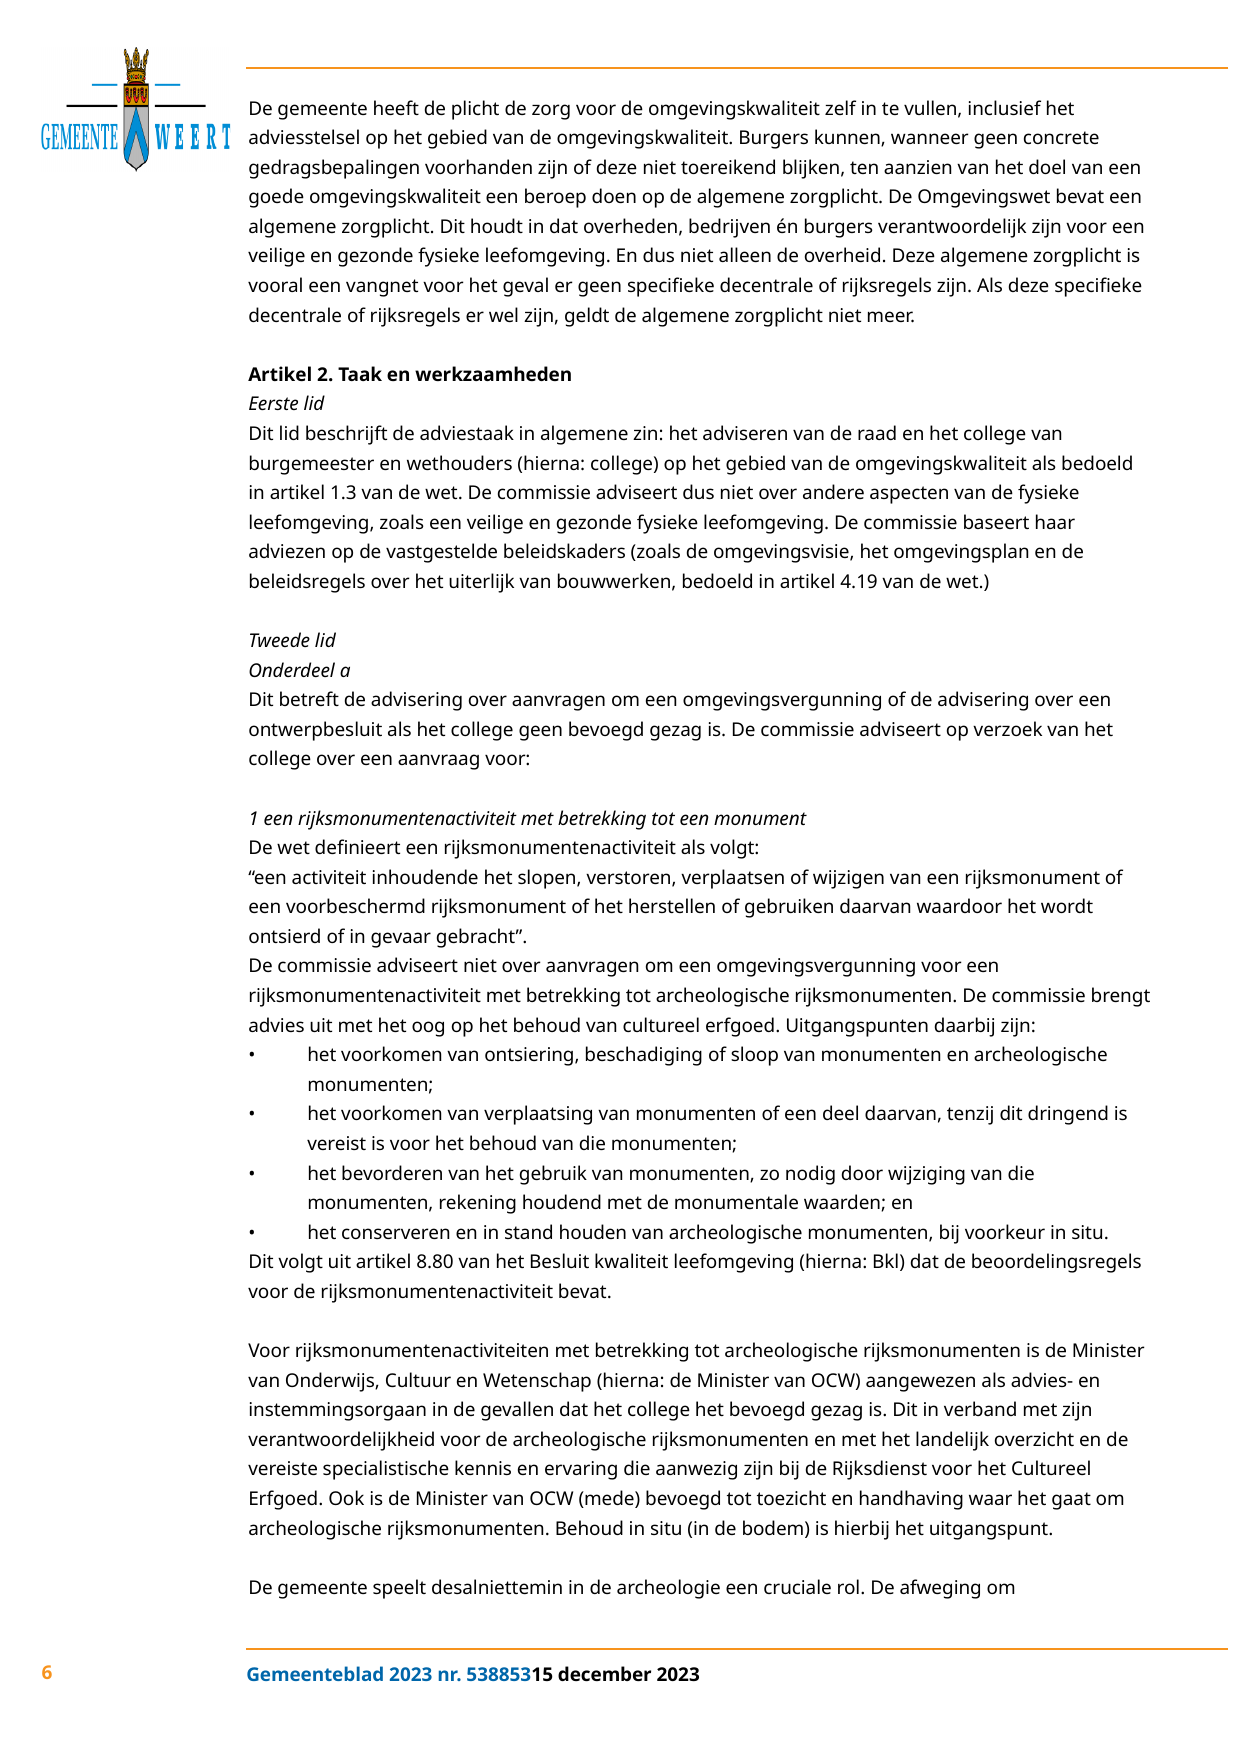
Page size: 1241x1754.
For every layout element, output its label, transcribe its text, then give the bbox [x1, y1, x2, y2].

picture [41, 47, 231, 172]
text Eerste lid [248, 391, 1152, 416]
text De gemeente speelt desalniettemin in de archeologie een cruciale rol. De afweging om [248, 1574, 1152, 1600]
list het conserveren en in stand houden van archeologische monumenten, bij voorkeur in situ. [248, 1219, 1152, 1245]
text “een activiteit inhoudende het slopen, verstoren, verplaatsen of wijzigen van een rijksmonument of een voorbeschermd rijksmonument of het herstellen of gebruiken daarvan waardoor het wordt ontsierd of in gevaar gebracht”. [248, 864, 1152, 949]
text De wet definieert een rijksmonumentenactiviteit als volgt: [248, 834, 1152, 860]
text Artikel 2. Taak en werkzaamheden [248, 361, 1152, 387]
text De commissie adviseert niet over aanvragen om een omgevingsvergunning voor een rijksmonumentenactiviteit met betrekking tot archeologische rijksmonumenten. De commissie brengt advies uit met het oog op het behoud van cultureel erfgoed. Uitgangspunten daarbij zijn: [248, 953, 1152, 1038]
list het voorkomen van verplaatsing van monumenten of een deel daarvan, tenzij dit dringend is vereist is voor het behoud van die monumenten; [248, 1101, 1152, 1156]
text Dit lid beschrijft de adviestaak in algemene zin: het adviseren van de raad en het college van burgemeester en wethouders (hierna: college) op het gebied van de omgevingskwaliteit als bedoeld in artikel 1.3 van de wet. De commissie adviseert dus niet over andere aspecten van de fysieke leefomgeving, zoals een veilige en gezonde fysieke leefomgeving. De commissie baseert haar adviezen op de vastgestelde beleidskaders (zoals de omgevingsvisie, het omgevingsplan en de beleidsregels over het uiterlijk van bouwwerken, bedoeld in artikel 4.19 van de wet.) [248, 420, 1152, 594]
list het voorkomen van ontsiering, beschadiging of sloop van monumenten en archeologische monumenten; [248, 1041, 1152, 1097]
text Dit betreft de advisering over aanvragen om een omgevingsvergunning of de advisering over een ontwerpbesluit als het college geen bevoegd gezag is. De commissie adviseert op verzoek van het college over een aanvraag voor: [248, 686, 1152, 771]
text 1 een rijksmonumentenactiviteit met betrekking tot een monument [248, 805, 1152, 831]
text Onderdeel a [248, 657, 1152, 683]
text De gemeente heeft de plicht de zorg voor de omgevingskwaliteit zelf in te vullen, inclusief het adviesstelsel op het gebied van de omgevingskwaliteit. Burgers kunnen, wanneer geen concrete gedragsbepalingen voorhanden zijn of deze niet toereikend blijken, ten aanzien van het doel van een goede omgevingskwaliteit een beroep doen op de algemene zorgplicht. De Omgevingswet bevat een algemene zorgplicht. Dit houdt in dat overheden, bedrijven én burgers verantwoordelijk zijn voor een veilige en gezonde fysieke leefomgeving. En dus niet alleen de overheid. Deze algemene zorgplicht is vooral een vangnet voor het geval er geen specifieke decentrale of rijksregels zijn. Als deze specifieke decentrale of rijksregels er wel zijn, geldt de algemene zorgplicht niet meer. [248, 95, 1152, 328]
list het bevorderen van het gebruik van monumenten, zo nodig door wijziging van die monumenten, rekening houdend met de monumentale waarden; en [248, 1160, 1152, 1215]
text Voor rijksmonumentenactiviteiten met betrekking tot archeologische rijksmonumenten is de Minister van Onderwijs, Cultuur en Wetenschap (hierna: de Minister van OCW) aangewezen als advies- en instemmingsorgaan in de gevallen dat het college het bevoegd gezag is. Dit in verband met zijn verantwoordelijkheid voor de archeologische rijksmonumenten en met het landelijk overzicht en de vereiste specialistische kennis en ervaring die aanwezig zijn bij de Rijksdienst voor het Cultureel Erfgoed. Ook is de Minister van OCW (mede) bevoegd tot toezicht en handhaving waar het gaat om archeologische rijksmonumenten. Behoud in situ (in de bodem) is hierbij het uitgangspunt. [248, 1337, 1152, 1541]
text Tweede lid [248, 627, 1152, 653]
text Dit volgt uit artikel 8.80 van het Besluit kwaliteit leefomgeving (hierna: Bkl) dat de beoordelingsregels voor de rijksmonumentenactiviteit bevat. [248, 1248, 1152, 1304]
